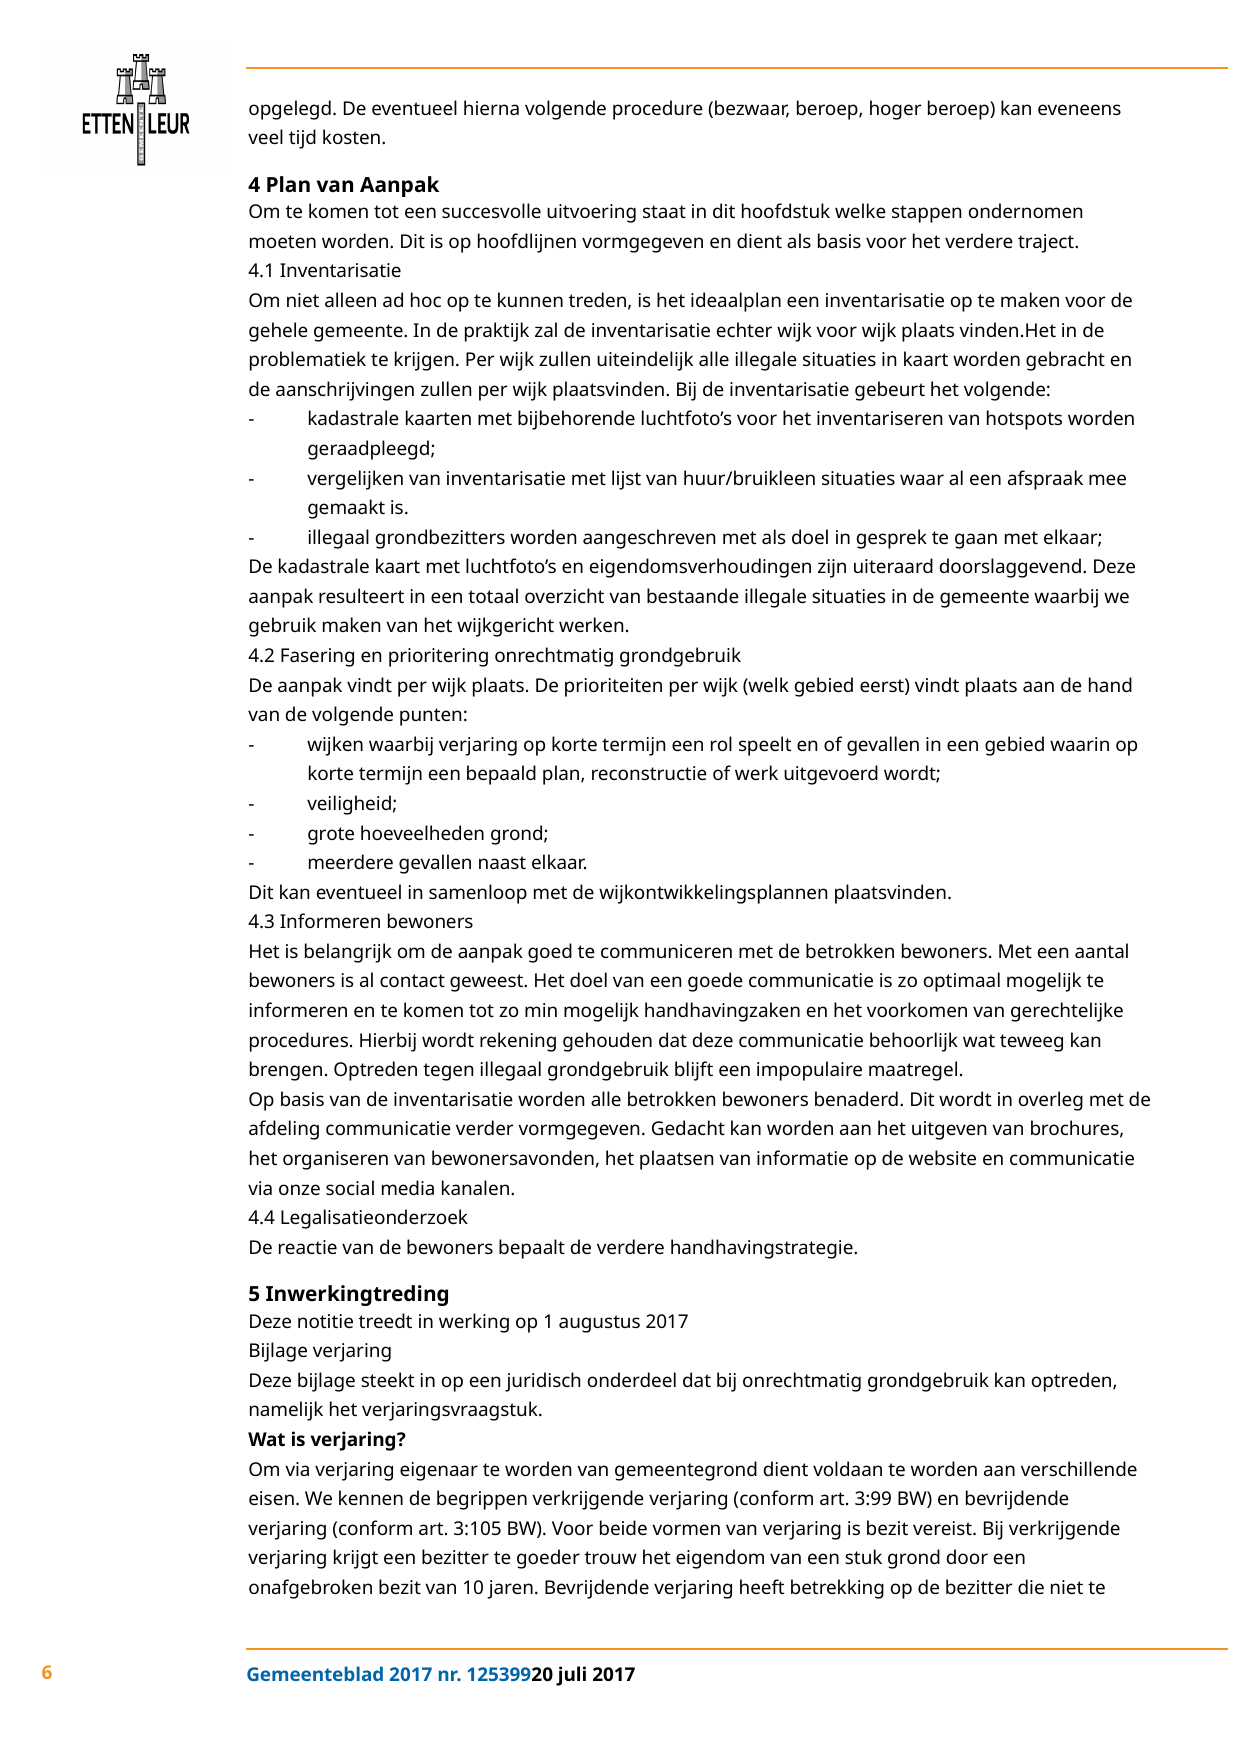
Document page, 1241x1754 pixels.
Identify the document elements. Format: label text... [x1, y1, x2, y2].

list illegaal grondbezitters worden aangeschreven met als doel in gesprek te gaan met elkaar; [248, 524, 1152, 549]
text 4.4 Legalisatieonderzoek [248, 1204, 1152, 1230]
text Om te komen tot een succesvolle uitvoering staat in dit hoofdstuk welke stappen ondernomen moeten worden. Dit is op hoofdlijnen vormgegeven en dient als basis voor het verdere traject. [248, 198, 1152, 254]
list kadastrale kaarten met bijbehorende luchtfoto’s voor het inventariseren van hotspots worden geraadpleegd; [248, 406, 1152, 461]
list grote hoeveelheden grond; [248, 820, 1152, 845]
list wijken waarbij verjaring op korte termijn een rol speelt en of gevallen in een gebied waarin op korte termijn een bepaald plan, reconstructie of werk uitgevoerd wordt; [248, 731, 1152, 786]
text 4.3 Informeren bewoners [248, 908, 1152, 934]
text Om niet alleen ad hoc op te kunnen treden, is het ideaalplan een inventarisatie op te maken voor de gehele gemeente. In de praktijk zal de inventarisatie echter wijk voor wijk plaats vinden.Het in de problematiek te krijgen. Per wijk zullen uiteindelijk alle illegale situaties in kaart worden gebracht en de aanschrijvingen zullen per wijk plaatsvinden. Bij de inventarisatie gebeurt het volgende: [248, 287, 1152, 402]
list veiligheid; [248, 790, 1152, 816]
text Op basis van de inventarisatie worden alle betrokken bewoners benaderd. Dit wordt in overleg met de afdeling communicatie verder vormgegeven. Gedacht kan worden aan het uitgeven van brochures, het organiseren van bewonersavonden, het plaatsen van informatie op de website en communicatie via onze social media kanalen. [248, 1086, 1152, 1200]
text 4.2 Fasering en prioritering onrechtmatig grondgebruik [248, 642, 1152, 668]
text Deze notitie treedt in werking op 1 augustus 2017 [248, 1308, 1152, 1334]
text Dit kan eventueel in samenloop met de wijkontwikkelingsplannen plaatsvinden. [248, 879, 1152, 904]
text 4 Plan van Aanpak [248, 170, 1152, 198]
text opgelegd. De eventueel hierna volgende procedure (bezwaar, beroep, hoger beroep) kan eveneens veel tijd kosten. [248, 95, 1152, 150]
text De reactie van de bewoners bepaalt de verdere handhavingstrategie. [248, 1234, 1152, 1259]
text Het is belangrijk om de aanpak goed te communiceren met de betrokken bewoners. Met een aantal bewoners is al contact geweest. Het doel van een goede communicatie is zo optimaal mogelijk te informeren en te komen tot zo min mogelijk handhavingzaken en het voorkomen van gerechtelijke procedures. Hierbij wordt rekening gehouden dat deze communicatie behoorlijk wat teweeg kan brengen. Optreden tegen illegaal grondgebruik blijft een impopulaire maatregel. [248, 938, 1152, 1082]
list vergelijken van inventarisatie met lijst van huur/bruikleen situaties waar al een afspraak mee gemaakt is. [248, 465, 1152, 520]
text 5 Inwerkingtreding [248, 1279, 1152, 1308]
list meerdere gevallen naast elkaar. [248, 849, 1152, 875]
text De kadastrale kaart met luchtfoto’s en eigendomsverhoudingen zijn uiteraard doorslaggevend. Deze aanpak resulteert in een totaal overzicht van bestaande illegale situaties in de gemeente waarbij we gebruik maken van het wijkgericht werken. [248, 553, 1152, 638]
text Wat is verjaring? [248, 1426, 1152, 1452]
text De aanpak vindt per wijk plaats. De prioriteiten per wijk (welk gebied eerst) vindt plaats aan de hand van de volgende punten: [248, 672, 1152, 727]
text 4.1 Inventarisatie [248, 258, 1152, 283]
text Om via verjaring eigenaar te worden van gemeentegrond dient voldaan te worden aan verschillende eisen. We kennen de begrippen verkrijgende verjaring (conform art. 3:99 BW) en bevrijdende verjaring (conform art. 3:105 BW). Voor beide vormen van verjaring is bezit vereist. Bij verkrijgende verjaring krijgt een bezitter te goeder trouw het eigendom van een stuk grond door een onafgebroken bezit van 10 jaren. Bevrijdende verjaring heeft betrekking op de bezitter die niet te [248, 1456, 1152, 1600]
text Deze bijlage steekt in op een juridisch onderdeel dat bij onrechtmatig grondgebruik kan optreden, namelijk het verjaringsvraagstuk. [248, 1367, 1152, 1422]
picture [41, 47, 231, 172]
text Bijlage verjaring [248, 1337, 1152, 1363]
